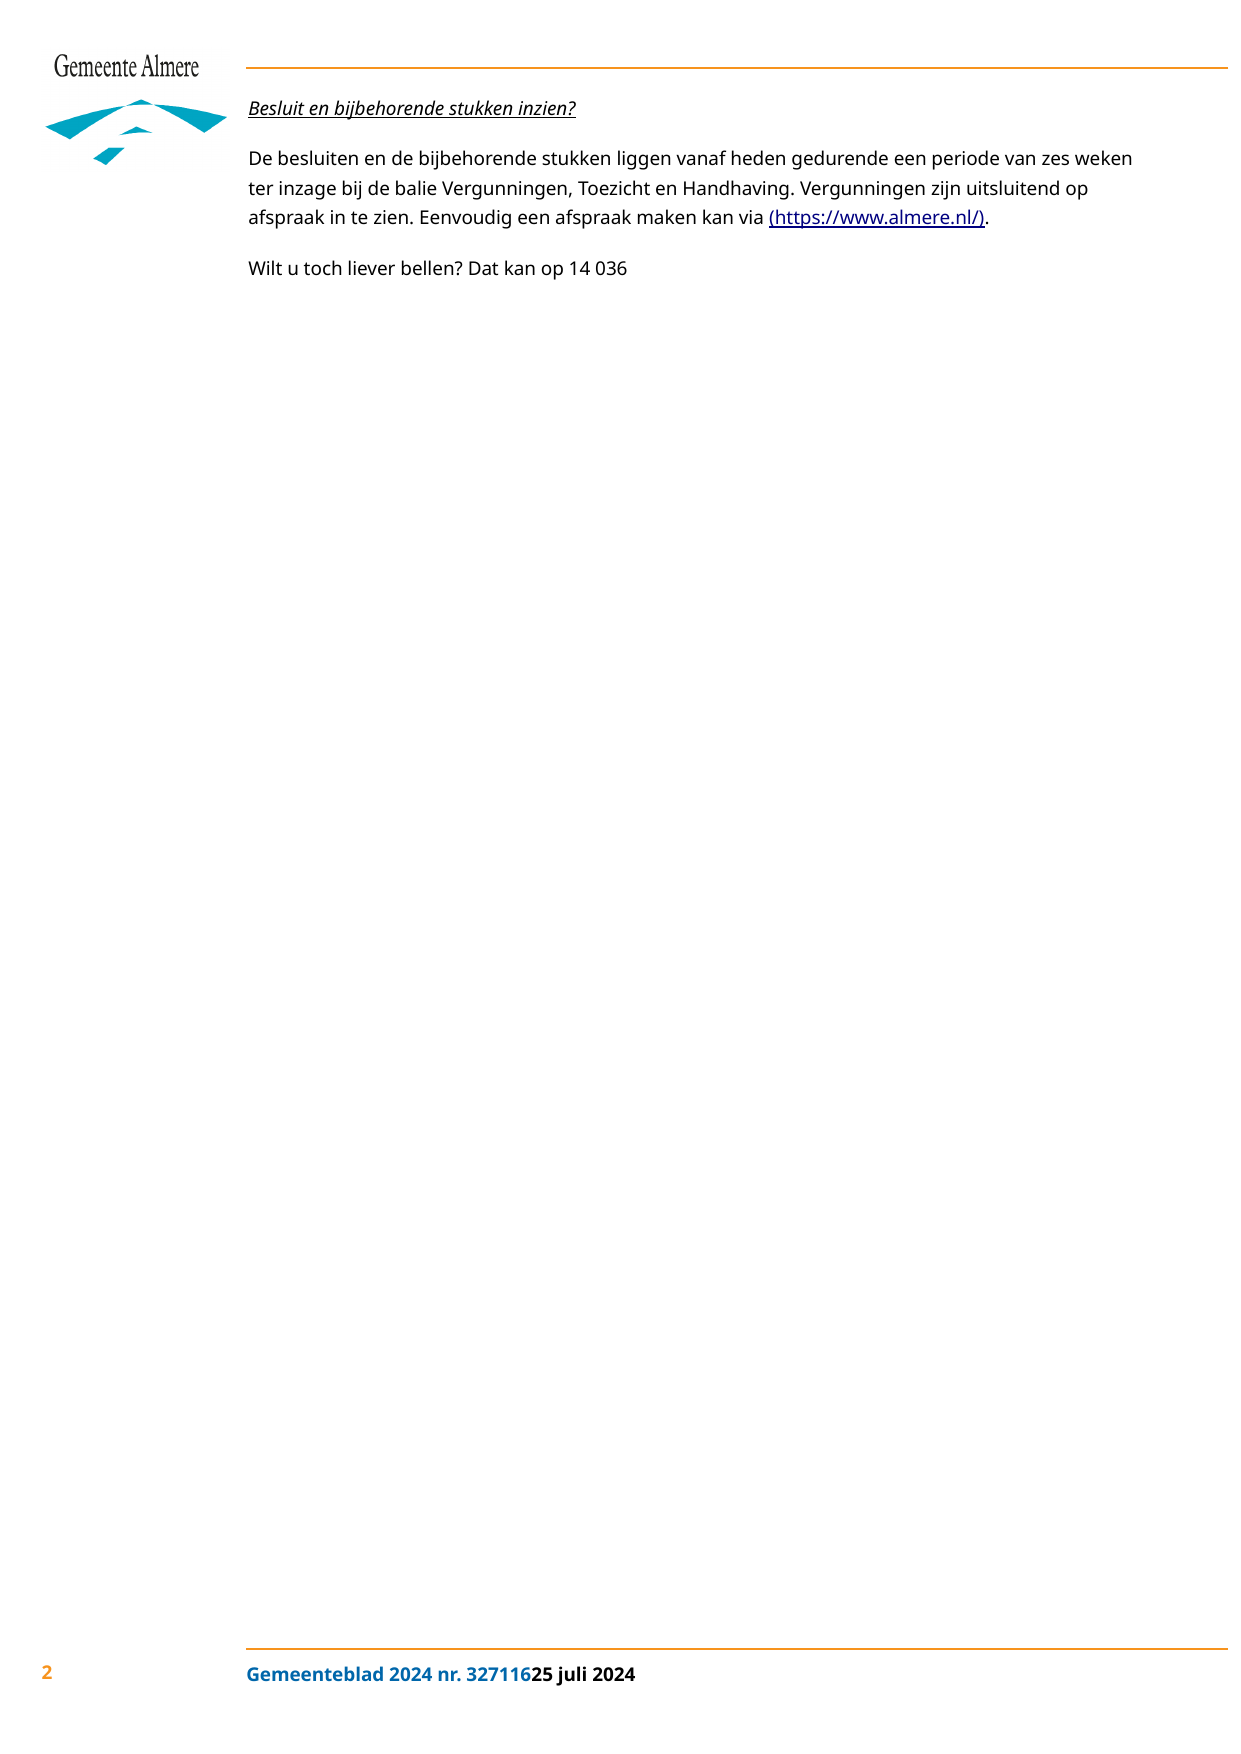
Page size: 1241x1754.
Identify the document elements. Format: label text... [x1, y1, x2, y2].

text De besluiten en de bijbehorende stukken liggen vanaf heden gedurende een periode van zes weken ter inzage bij de balie Vergunningen, Toezicht en Handhaving. Vergunningen zijn uitsluitend op afspraak in te zien. Eenvoudig een afspraak maken kan via (https://www.almere.nl/). [248, 145, 1152, 230]
text Wilt u toch liever bellen? Dat kan op 14 036 [248, 255, 1152, 281]
text Besluit en bijbehorende stukken inzien? [248, 95, 1152, 121]
picture [41, 47, 231, 172]
